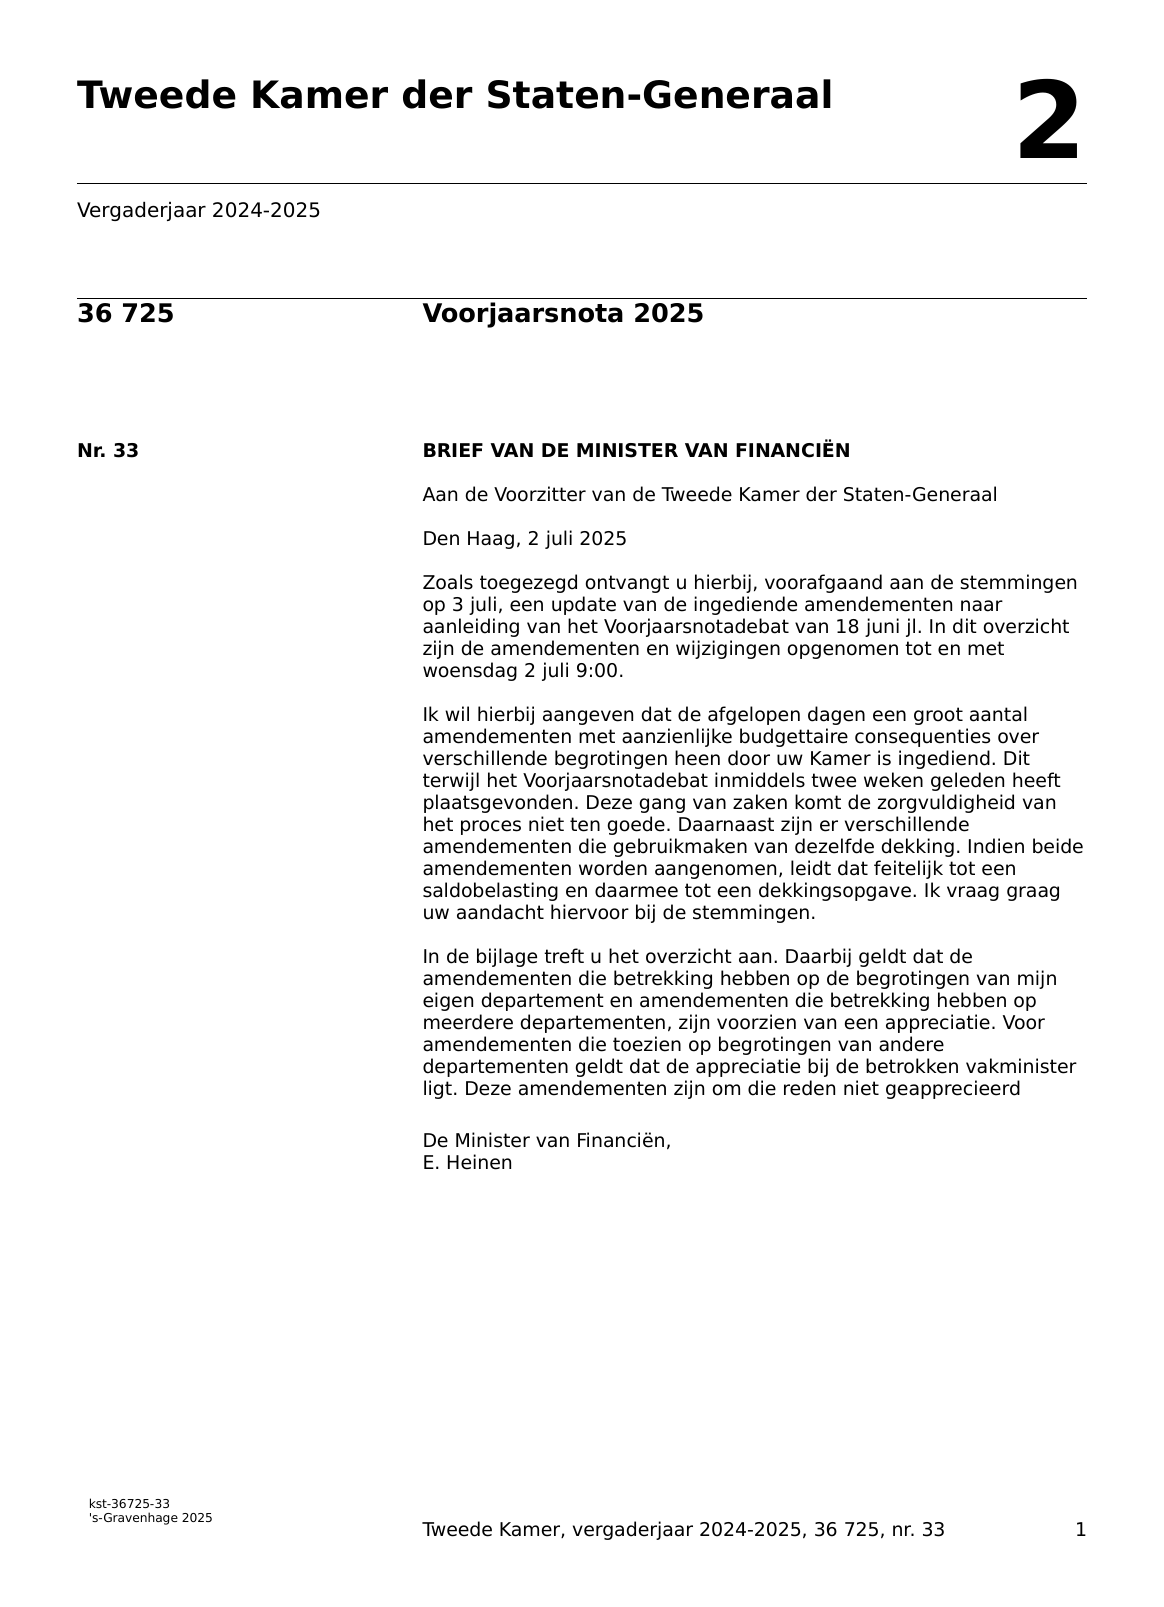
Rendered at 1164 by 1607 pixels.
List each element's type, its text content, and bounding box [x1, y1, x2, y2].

table_header Tweede Kamer der Staten-Generaal [77, 59, 886, 183]
text In de bijlage treft u het overzicht aan. Daarbij geldt dat de amendementen die betrekking hebben op de begrotingen van mijn eigen departement en amendementen die betrekking hebben op meerdere departementen, zijn voorzien van een appreciatie. Voor amendementen die toezien op begrotingen van andere departementen geldt dat de appreciatie bij de betrokken vakminister ligt. Deze amendementen zijn om die reden niet geapprecieerd [422, 946, 1087, 1100]
table_header 2 [886, 59, 1087, 183]
text 's-Gravenhage 2025 [88, 1511, 323, 1525]
subtitle 36 725 Voorjaarsnota 2025 [77, 299, 1087, 329]
text Den Haag, 2 juli 2025 [422, 528, 1087, 550]
table_cell Vergaderjaar 2024-2025 [77, 184, 1087, 298]
text De Minister van Financiën, E. Heinen [422, 1130, 1087, 1174]
text kst-36725-33 [88, 1497, 323, 1511]
subtitle Nr. 33 BRIEF VAN DE MINISTER VAN FINANCIËN [77, 440, 1087, 462]
text Ik wil hierbij aangeven dat de afgelopen dagen een groot aantal amendementen met aanzienlijke budgettaire consequenties over verschillende begrotingen heen door uw Kamer is ingediend. Dit terwijl het Voorjaarsnotadebat inmiddels twee weken geleden heeft plaatsgevonden. Deze gang van zaken komt de zorgvuldigheid van het proces niet ten goede. Daarnaast zijn er verschillende amendementen die gebruikmaken van dezelfde dekking. Indien beide amendementen worden aangenomen, leidt dat feitelijk tot een saldobelasting en daarmee tot een dekkingsopgave. Ik vraag graag uw aandacht hiervoor bij de stemmingen. [422, 704, 1087, 924]
text Zoals toegezegd ontvangt u hierbij, voorafgaand aan de stemmingen op 3 juli, een update van de ingediende amendementen naar aanleiding van het Voorjaarsnotadebat van 18 juni jl. In dit overzicht zijn de amendementen en wijzigingen opgenomen tot en met woensdag 2 juli 9:00. [422, 572, 1087, 682]
text Aan de Voorzitter van de Tweede Kamer der Staten-Generaal [422, 484, 1087, 506]
